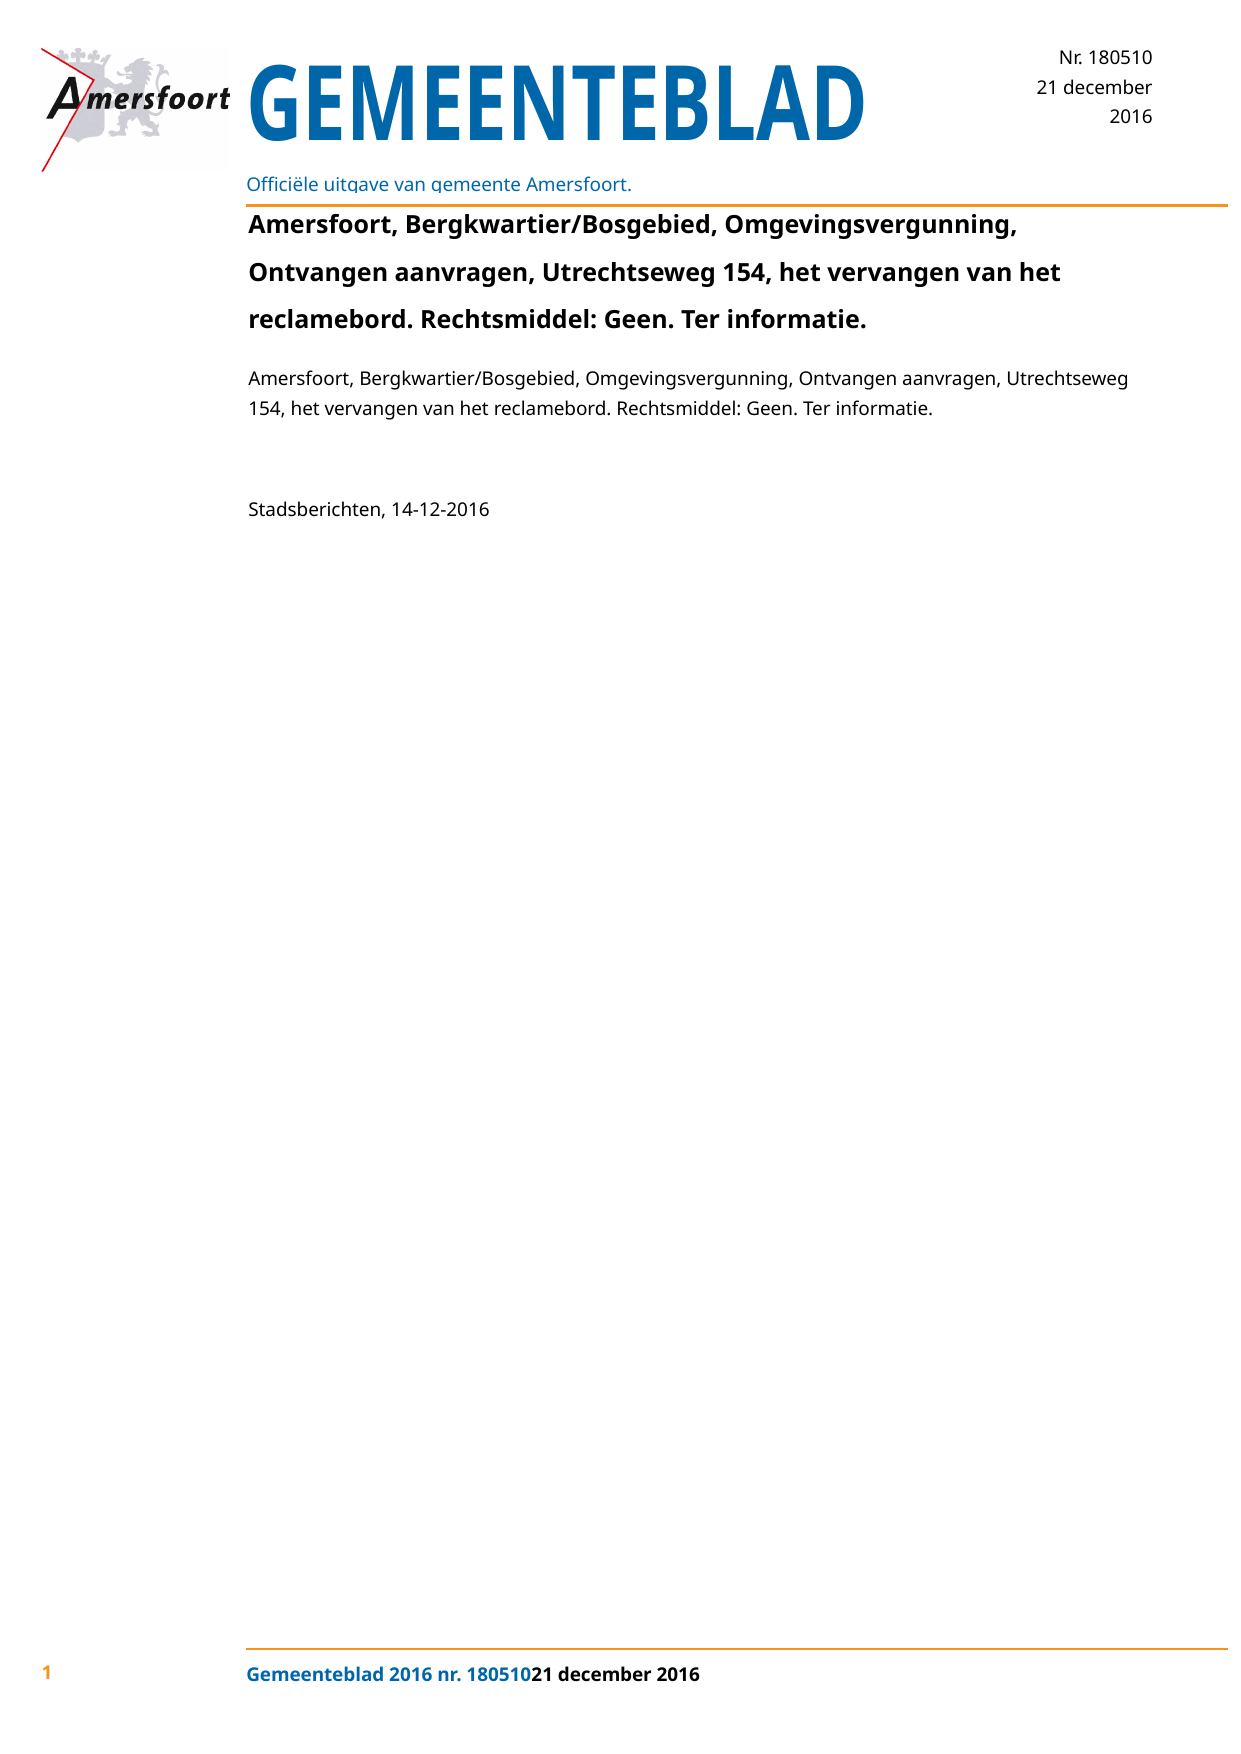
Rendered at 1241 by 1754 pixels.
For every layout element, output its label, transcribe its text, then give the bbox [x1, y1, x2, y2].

text Amersfoort, Bergkwartier/Bosgebied, Omgevingsvergunning, Ontvangen aanvragen, Utrechtseweg 154, het vervangen van het reclamebord. Rechtsmiddel: Geen. Ter informatie. [248, 207, 1152, 336]
text Stadsberichten, 14-12-2016 [248, 496, 1152, 522]
picture [41, 47, 231, 172]
text Amersfoort, Bergkwartier/Bosgebied, Omgevingsvergunning, Ontvangen aanvragen, Utrechtseweg 154, het vervangen van het reclamebord. Rechtsmiddel: Geen. Ter informatie. [248, 366, 1152, 421]
